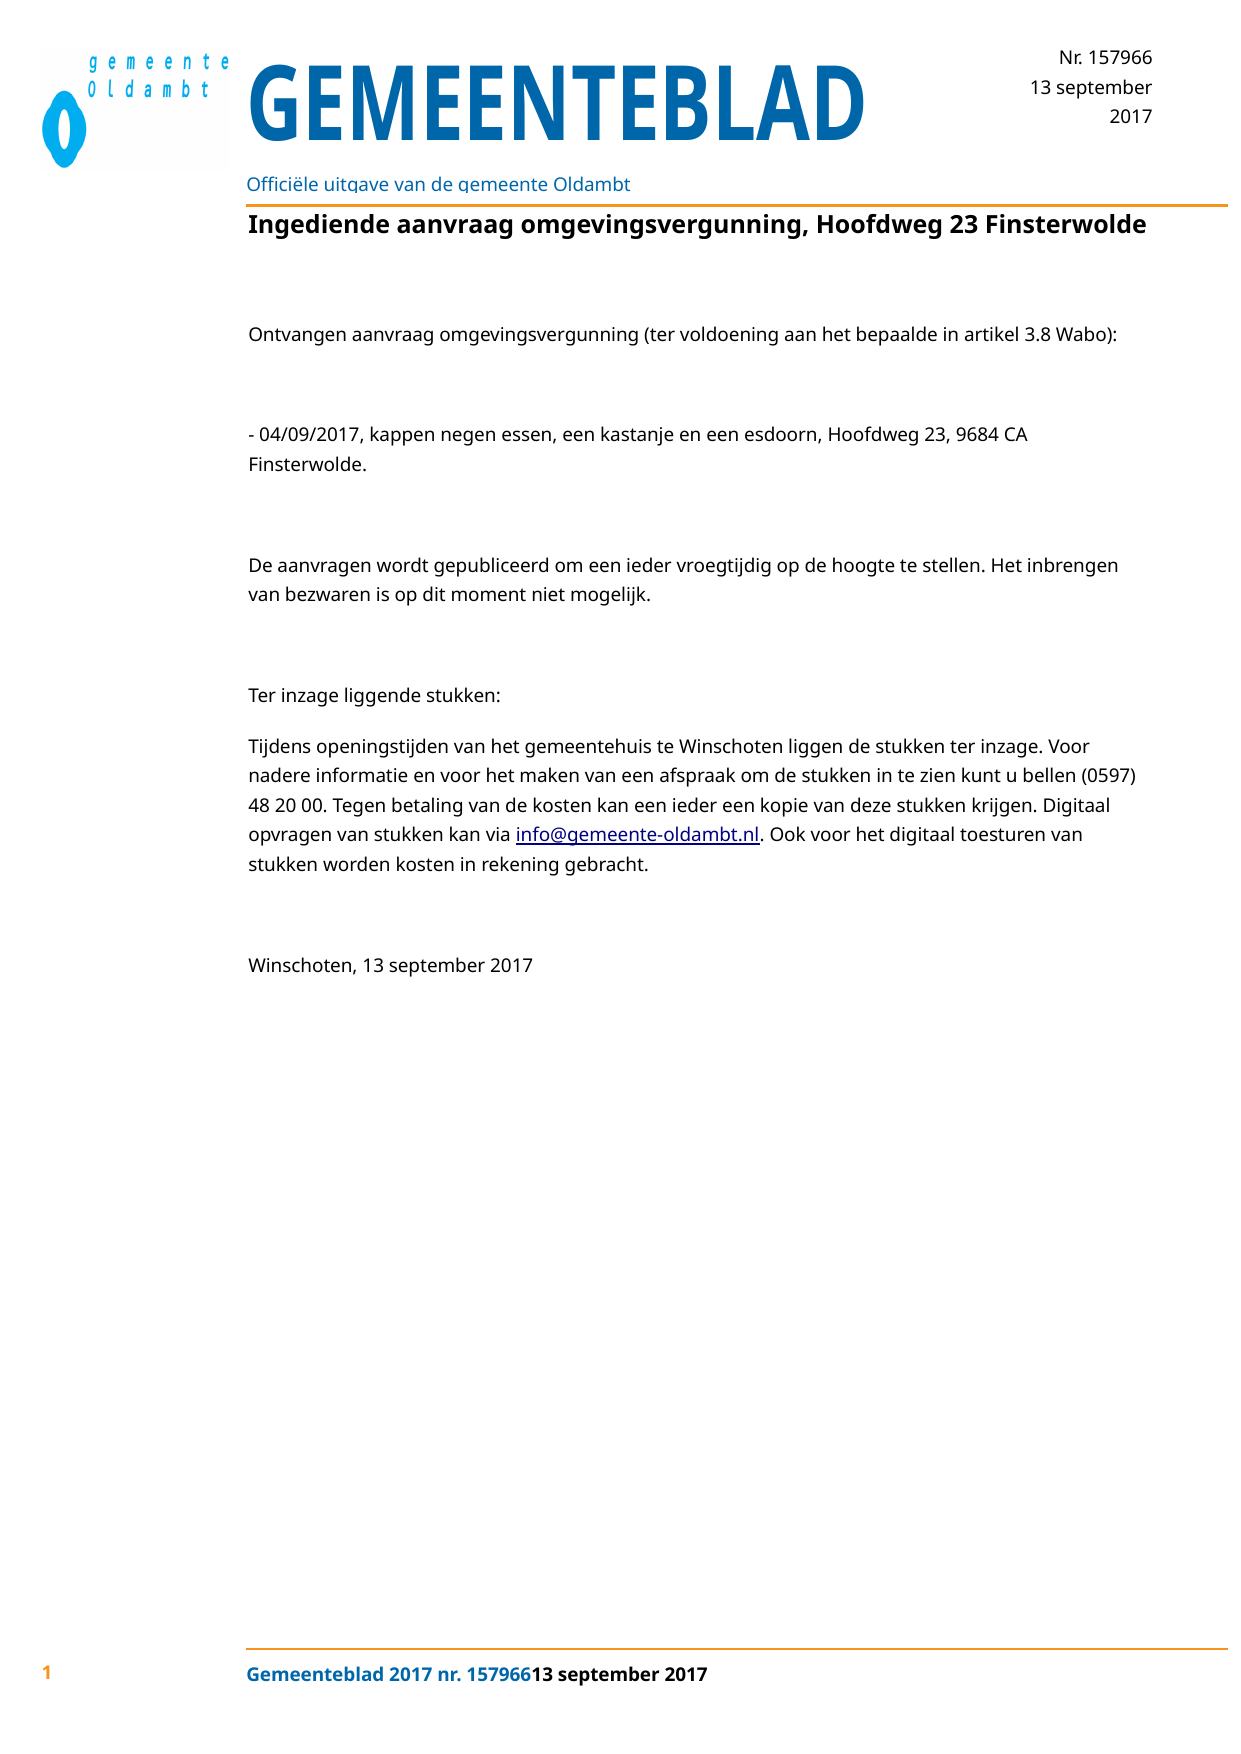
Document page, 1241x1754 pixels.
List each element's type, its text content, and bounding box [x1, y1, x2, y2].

text De aanvragen wordt gepubliceerd om een ieder vroegtijdig op de hoogte te stellen. Het inbrengen van bezwaren is op dit moment niet mogelijk. [248, 552, 1152, 607]
text Ingediende aanvraag omgevingsvergunning, Hoofdweg 23 Finsterwolde [248, 207, 1152, 241]
text Tijdens openingstijden van het gemeentehuis te Winschoten liggen de stukken ter inzage. Voor nadere informatie en voor het maken van een afspraak om de stukken in te zien kunt u bellen (0597) 48 20 00. Tegen betaling van de kosten kan een ieder een kopie van deze stukken krijgen. Digitaal opvragen van stukken kan via info@gemeente-oldambt.nl. Ook voor het digitaal toesturen van stukken worden kosten in rekening gebracht. [248, 733, 1152, 877]
text Ontvangen aanvraag omgevingsvergunning (ter voldoening aan het bepaalde in artikel 3.8 Wabo): [248, 321, 1152, 346]
text Winschoten, 13 september 2017 [248, 952, 1152, 978]
text - 04/09/2017, kappen negen essen, een kastanje en een esdoorn, Hoofdweg 23, 9684 CA Finsterwolde. [248, 422, 1152, 477]
picture [41, 47, 231, 172]
text Ter inzage liggende stukken: [248, 682, 1152, 708]
